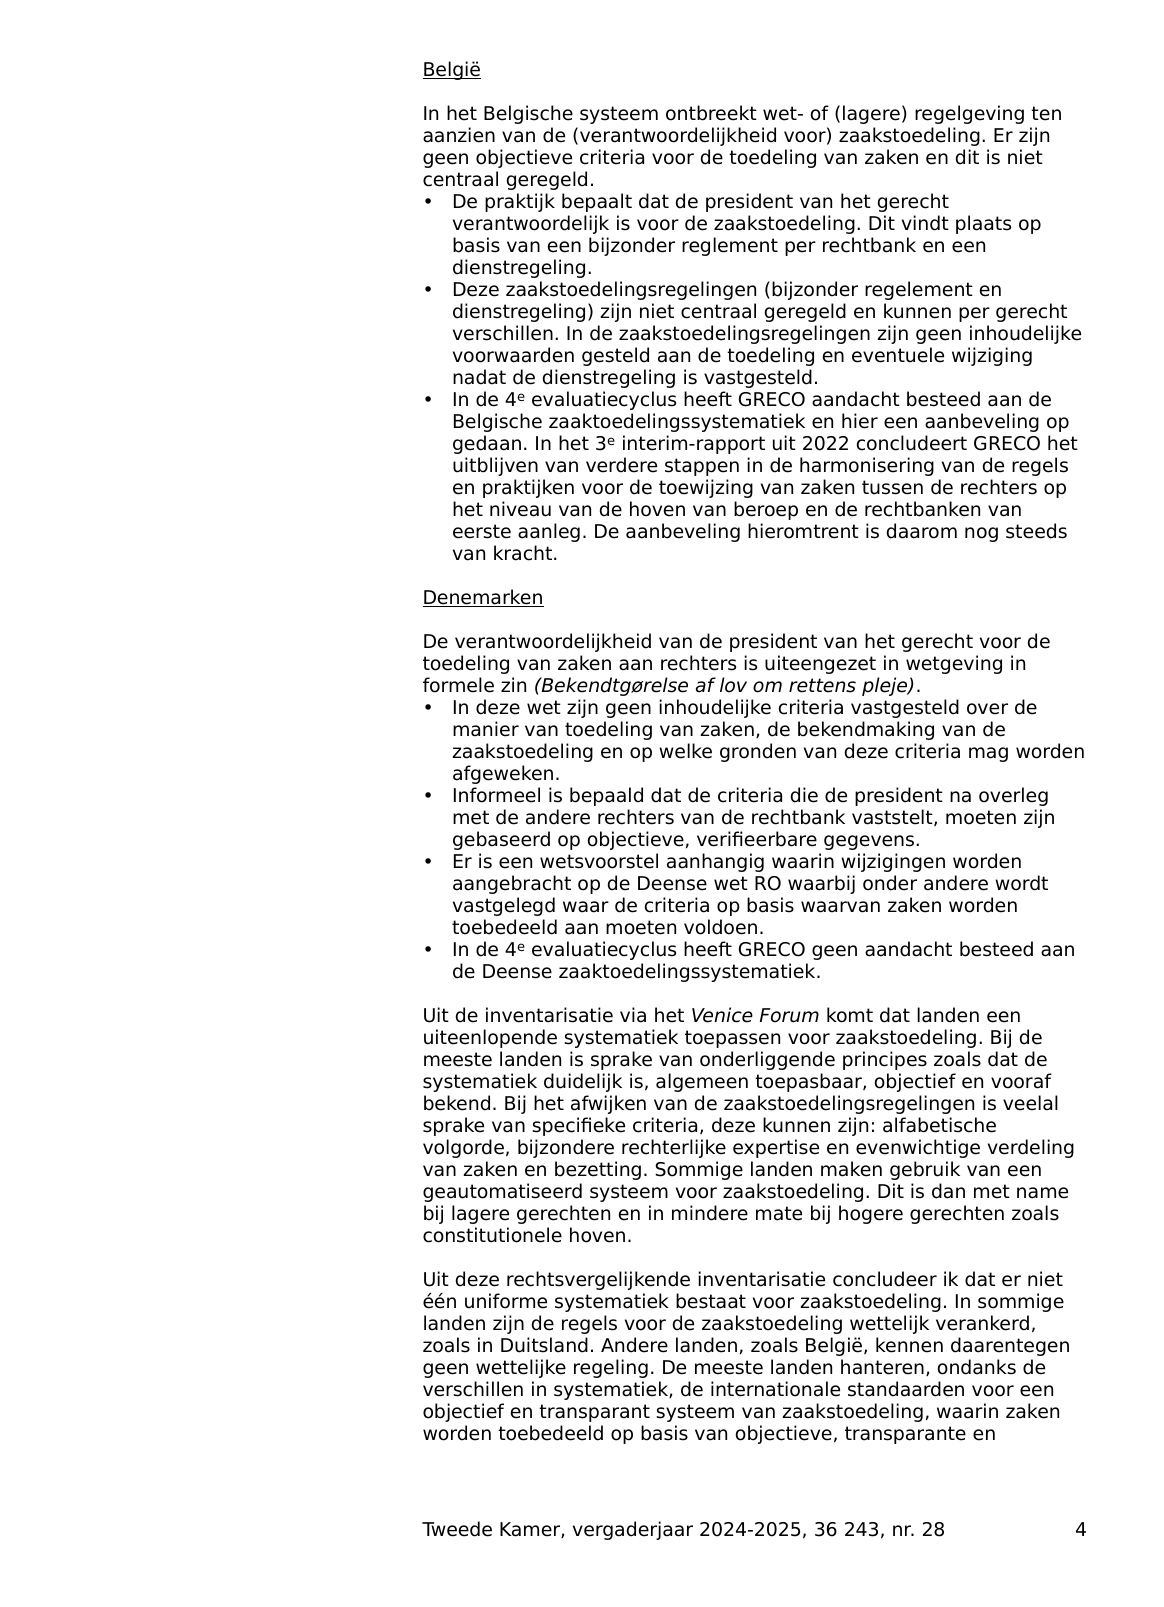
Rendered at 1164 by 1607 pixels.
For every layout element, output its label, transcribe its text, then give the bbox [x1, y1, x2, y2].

text De verantwoordelijkheid van de president van het gerecht voor de toedeling van zaken aan rechters is uiteengezet in wetgeving in formele zin (Bekendtgørelse af lov om rettens pleje). [422, 631, 1087, 697]
text • Deze zaakstoedelingsregelingen (bijzonder regelement en dienstregeling) zijn niet centraal geregeld en kunnen per gerecht verschillen. In de zaakstoedelingsregelingen zijn geen inhoudelijke voorwaarden gesteld aan de toedeling en eventuele wijziging nadat de dienstregeling is vastgesteld. [422, 279, 1087, 389]
text In het Belgische systeem ontbreekt wet- of (lagere) regelgeving ten aanzien van de (verantwoordelijkheid voor) zaakstoedeling. Er zijn geen objectieve criteria voor de toedeling van zaken en dit is niet centraal geregeld. [422, 103, 1087, 191]
text • In deze wet zijn geen inhoudelijke criteria vastgesteld over de manier van toedeling van zaken, de bekendmaking van de zaakstoedeling en op welke gronden van deze criteria mag worden afgeweken. [422, 697, 1087, 785]
text • Er is een wetsvoorstel aanhangig waarin wijzigingen worden aangebracht op de Deense wet RO waarbij onder andere wordt vastgelegd waar de criteria op basis waarvan zaken worden toebedeeld aan moeten voldoen. [422, 851, 1087, 939]
text • In de 4e evaluatiecyclus heeft GRECO aandacht besteed aan de Belgische zaaktoedelingssystematiek en hier een aanbeveling op gedaan. In het 3e interim-rapport uit 2022 concludeert GRECO het uitblijven van verdere stappen in de harmonisering van de regels en praktijken voor de toewijzing van zaken tussen de rechters op het niveau van de hoven van beroep en de rechtbanken van eerste aanleg. De aanbeveling hieromtrent is daarom nog steeds van kracht. [422, 389, 1087, 565]
text • Informeel is bepaald dat de criteria die de president na overleg met de andere rechters van de rechtbank vaststelt, moeten zijn gebaseerd op objectieve, verifieerbare gegevens. [422, 785, 1087, 851]
subtitle België [422, 59, 1087, 81]
subtitle Denemarken [422, 587, 1087, 609]
text Uit deze rechtsvergelijkende inventarisatie concludeer ik dat er niet één uniforme systematiek bestaat voor zaakstoedeling. In sommige landen zijn de regels voor de zaakstoedeling wettelijk verankerd, zoals in Duitsland. Andere landen, zoals België, kennen daarentegen geen wettelijke regeling. De meeste landen hanteren, ondanks de verschillen in systematiek, de internationale standaarden voor een objectief en transparant systeem van zaakstoedeling, waarin zaken worden toebedeeld op basis van objectieve, transparante en [422, 1269, 1087, 1445]
text Uit de inventarisatie via het Venice Forum komt dat landen een uiteenlopende systematiek toepassen voor zaakstoedeling. Bij de meeste landen is sprake van onderliggende principes zoals dat de systematiek duidelijk is, algemeen toepasbaar, objectief en vooraf bekend. Bij het afwijken van de zaakstoedelingsregelingen is veelal sprake van specifieke criteria, deze kunnen zijn: alfabetische volgorde, bijzondere rechterlijke expertise en evenwichtige verdeling van zaken en bezetting. Sommige landen maken gebruik van een geautomatiseerd systeem voor zaakstoedeling. Dit is dan met name bij lagere gerechten en in mindere mate bij hogere gerechten zoals constitutionele hoven. [422, 1005, 1087, 1247]
text • De praktijk bepaalt dat de president van het gerecht verantwoordelijk is voor de zaakstoedeling. Dit vindt plaats op basis van een bijzonder reglement per rechtbank en een dienstregeling. [422, 191, 1087, 279]
text • In de 4e evaluatiecyclus heeft GRECO geen aandacht besteed aan de Deense zaaktoedelingssystematiek. [422, 939, 1087, 983]
